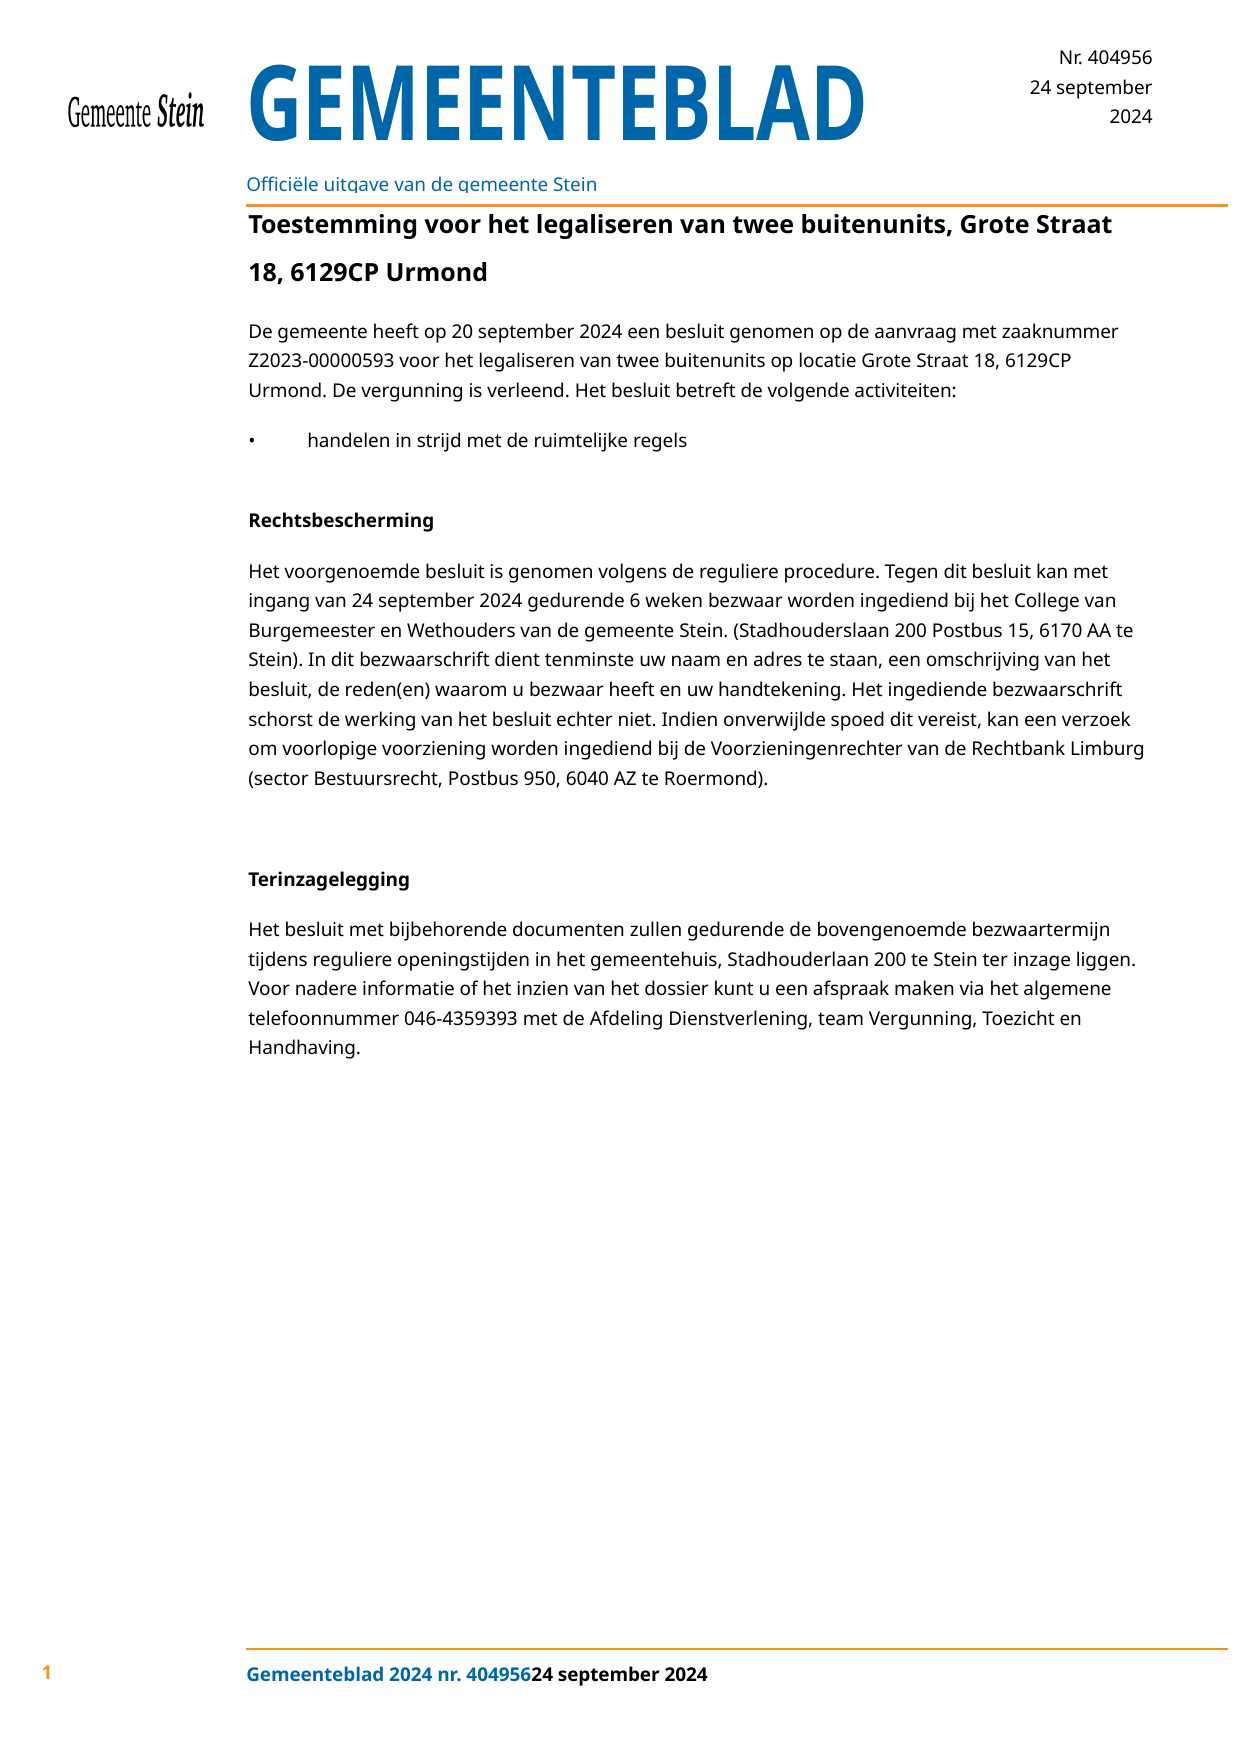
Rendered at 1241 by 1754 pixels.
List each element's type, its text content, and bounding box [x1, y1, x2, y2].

list handelen in strijd met de ruimtelijke regels [248, 427, 1152, 453]
text De gemeente heeft op 20 september 2024 een besluit genomen op de aanvraag met zaaknummer Z2023-00000593 voor het legaliseren van twee buitenunits op locatie Grote Straat 18, 6129CP Urmond. De vergunning is verleend. Het besluit betreft de volgende activiteiten: [248, 318, 1152, 403]
text Het besluit met bijbehorende documenten zullen gedurende de bovengenoemde bezwaartermijn tijdens reguliere openingstijden in het gemeentehuis, Stadhouderlaan 200 te Stein ter inzage liggen. Voor nadere informatie of het inzien van het dossier kunt u een afspraak maken via het algemene telefoonnummer 046-4359393 met de Afdeling Dienstverlening, team Vergunning, Toezicht en Handhaving. [248, 916, 1152, 1060]
text Terinzagelegging [248, 866, 1152, 892]
text Rechtsbescherming [248, 507, 1152, 533]
picture [41, 47, 231, 172]
text Toestemming voor het legaliseren van twee buitenunits, Grote Straat 18, 6129CP Urmond [248, 207, 1152, 288]
text Het voorgenoemde besluit is genomen volgens de reguliere procedure. Tegen dit besluit kan met ingang van 24 september 2024 gedurende 6 weken bezwaar worden ingediend bij het College van Burgemeester en Wethouders van de gemeente Stein. (Stadhouderslaan 200 Postbus 15, 6170 AA te Stein). In dit bezwaarschrift dient tenminste uw naam en adres te staan, een omschrijving van het besluit, de reden(en) waarom u bezwaar heeft en uw handtekening. Het ingediende bezwaarschrift schorst de werking van het besluit echter niet. Indien onverwijlde spoed dit vereist, kan een verzoek om voorlopige voorziening worden ingediend bij de Voorzieningenrechter van de Rechtbank Limburg (sector Bestuursrecht, Postbus 950, 6040 AZ te Roermond). [248, 558, 1152, 791]
